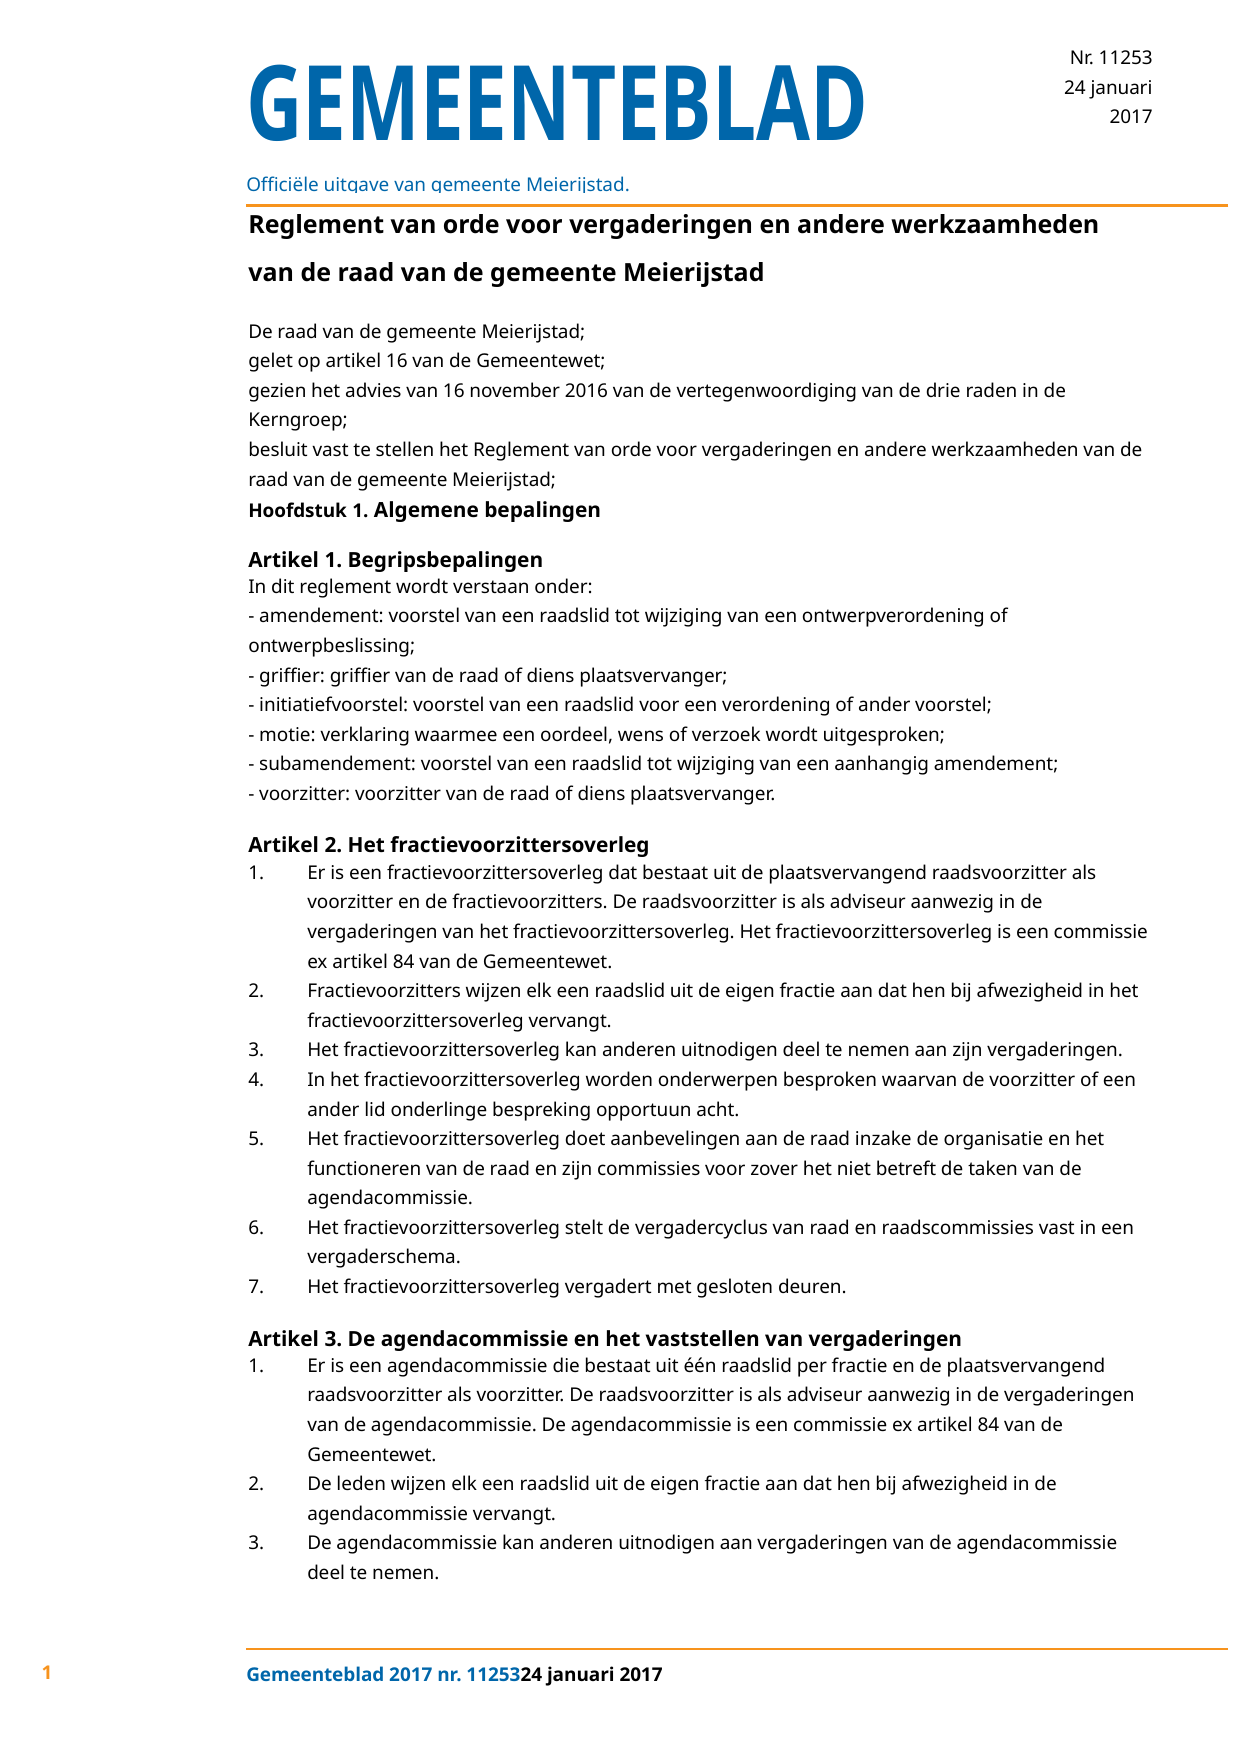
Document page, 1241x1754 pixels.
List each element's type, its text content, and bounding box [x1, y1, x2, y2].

list De agendacommissie kan anderen uitnodigen aan vergaderingen van de agendacommissie deel te nemen. [248, 1529, 1152, 1585]
text - griffier: griffier van de raad of diens plaatsvervanger; [248, 662, 1152, 688]
text Artikel 1. Begripsbepalingen [248, 545, 1152, 573]
text gelet op artikel 16 van de Gemeentewet; [248, 347, 1152, 373]
text - subamendement: voorstel van een raadslid tot wijziging van een aanhangig amendement; [248, 751, 1152, 776]
text - motie: verklaring waarmee een oordeel, wens of verzoek wordt uitgesproken; [248, 721, 1152, 747]
text Reglement van orde voor vergaderingen en andere werkzaamheden van de raad van de gemeente Meierijstad [248, 207, 1152, 288]
text - initiatiefvoorstel: voorstel van een raadslid voor een verordening of ander voorstel; [248, 691, 1152, 717]
text - amendement: voorstel van een raadslid tot wijziging van een ontwerpverordening of ontwerpbeslissing; [248, 603, 1152, 658]
list Er is een fractievoorzittersoverleg dat bestaat uit de plaatsvervangend raadsvoorzitter als voorzitter en de fractievoorzitters. De raadsvoorzitter is als adviseur aanwezig in de vergaderingen van het fractievoorzittersoverleg. Het fractievoorzittersoverleg is een commissie ex artikel 84 van de Gemeentewet. [248, 859, 1152, 973]
text gezien het advies van 16 november 2016 van de vertegenwoordiging van de drie raden in de Kerngroep; [248, 377, 1152, 432]
list In het fractievoorzittersoverleg worden onderwerpen besproken waarvan de voorzitter of een ander lid onderlinge bespreking opportuun acht. [248, 1066, 1152, 1121]
text Artikel 2. Het fractievoorzittersoverleg [248, 831, 1152, 859]
text Artikel 3. De agendacommissie en het vaststellen van vergaderingen [248, 1324, 1152, 1352]
text De raad van de gemeente Meierijstad; [248, 318, 1152, 344]
list Het fractievoorzittersoverleg doet aanbevelingen aan de raad inzake de organisatie en het functioneren van de raad en zijn commissies voor zover het niet betreft de taken van de agendacommissie. [248, 1125, 1152, 1210]
list Fractievoorzitters wijzen elk een raadslid uit de eigen fractie aan dat hen bij afwezigheid in het fractievoorzittersoverleg vervangt. [248, 977, 1152, 1033]
text besluit vast te stellen het Reglement van orde voor vergaderingen en andere werkzaamheden van de raad van de gemeente Meierijstad; [248, 436, 1152, 492]
list Er is een agendacommissie die bestaat uit één raadslid per fractie en de plaatsvervangend raadsvoorzitter als voorzitter. De raadsvoorzitter is als adviseur aanwezig in de vergaderingen van de agendacommissie. De agendacommissie is een commissie ex artikel 84 van de Gemeentewet. [248, 1352, 1152, 1467]
text In dit reglement wordt verstaan onder: [248, 573, 1152, 599]
text - voorzitter: voorzitter van de raad of diens plaatsvervanger. [248, 780, 1152, 806]
list Het fractievoorzittersoverleg stelt de vergadercyclus van raad en raadscommissies vast in een vergaderschema. [248, 1214, 1152, 1269]
list De leden wijzen elk een raadslid uit de eigen fractie aan dat hen bij afwezigheid in de agendacommissie vervangt. [248, 1470, 1152, 1526]
list Het fractievoorzittersoverleg vergadert met gesloten deuren. [248, 1273, 1152, 1299]
picture [41, 47, 231, 172]
list Het fractievoorzittersoverleg kan anderen uitnodigen deel te nemen aan zijn vergaderingen. [248, 1037, 1152, 1062]
text Hoofdstuk 1. Algemene bepalingen [248, 495, 1152, 524]
